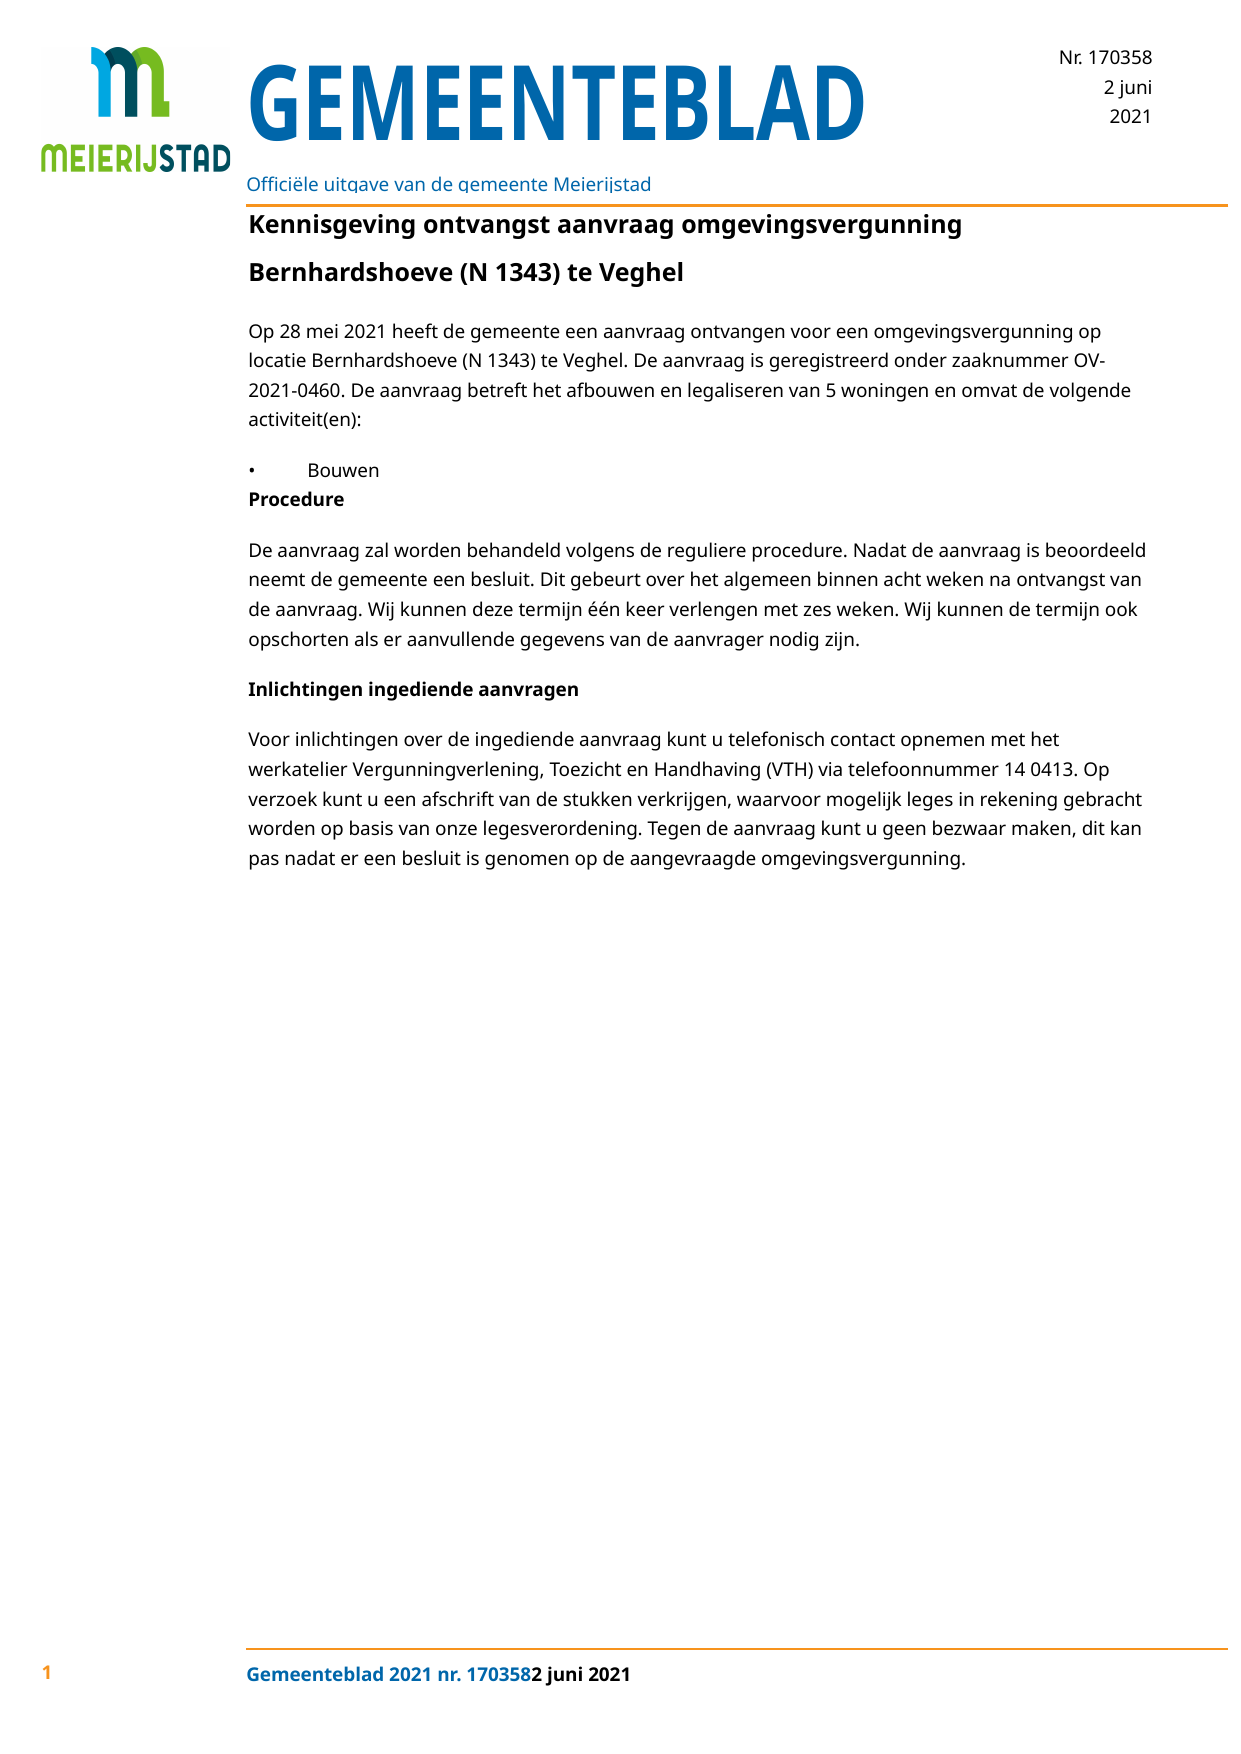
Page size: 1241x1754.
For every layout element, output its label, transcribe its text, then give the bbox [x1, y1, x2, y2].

list Bouwen [248, 457, 1152, 483]
text Op 28 mei 2021 heeft de gemeente een aanvraag ontvangen voor een omgevingsvergunning op locatie Bernhardshoeve (N 1343) te Veghel. De aanvraag is geregistreerd onder zaaknummer OV-2021-0460. De aanvraag betreft het afbouwen en legaliseren van 5 woningen en omvat de volgende activiteit(en): [248, 318, 1152, 432]
text Procedure [248, 487, 1152, 512]
text Kennisgeving ontvangst aanvraag omgevingsvergunning Bernhardshoeve (N 1343) te Veghel [248, 207, 1152, 288]
picture [41, 47, 231, 172]
text Voor inlichtingen over de ingediende aanvraag kunt u telefonisch contact opnemen met het werkatelier Vergunningverlening, Toezicht en Handhaving (VTH) via telefoonnummer 14 0413. Op verzoek kunt u een afschrift van de stukken verkrijgen, waarvoor mogelijk leges in rekening gebracht worden op basis van onze legesverordening. Tegen de aanvraag kunt u geen bezwaar maken, dit kan pas nadat er een besluit is genomen op de aangevraagde omgevingsvergunning. [248, 727, 1152, 871]
text Inlichtingen ingediende aanvragen [248, 676, 1152, 702]
text De aanvraag zal worden behandeld volgens de reguliere procedure. Nadat de aanvraag is beoordeeld neemt de gemeente een besluit. Dit gebeurt over het algemeen binnen acht weken na ontvangst van de aanvraag. Wij kunnen deze termijn één keer verlengen met zes weken. Wij kunnen de termijn ook opschorten als er aanvullende gegevens van de aanvrager nodig zijn. [248, 537, 1152, 652]
